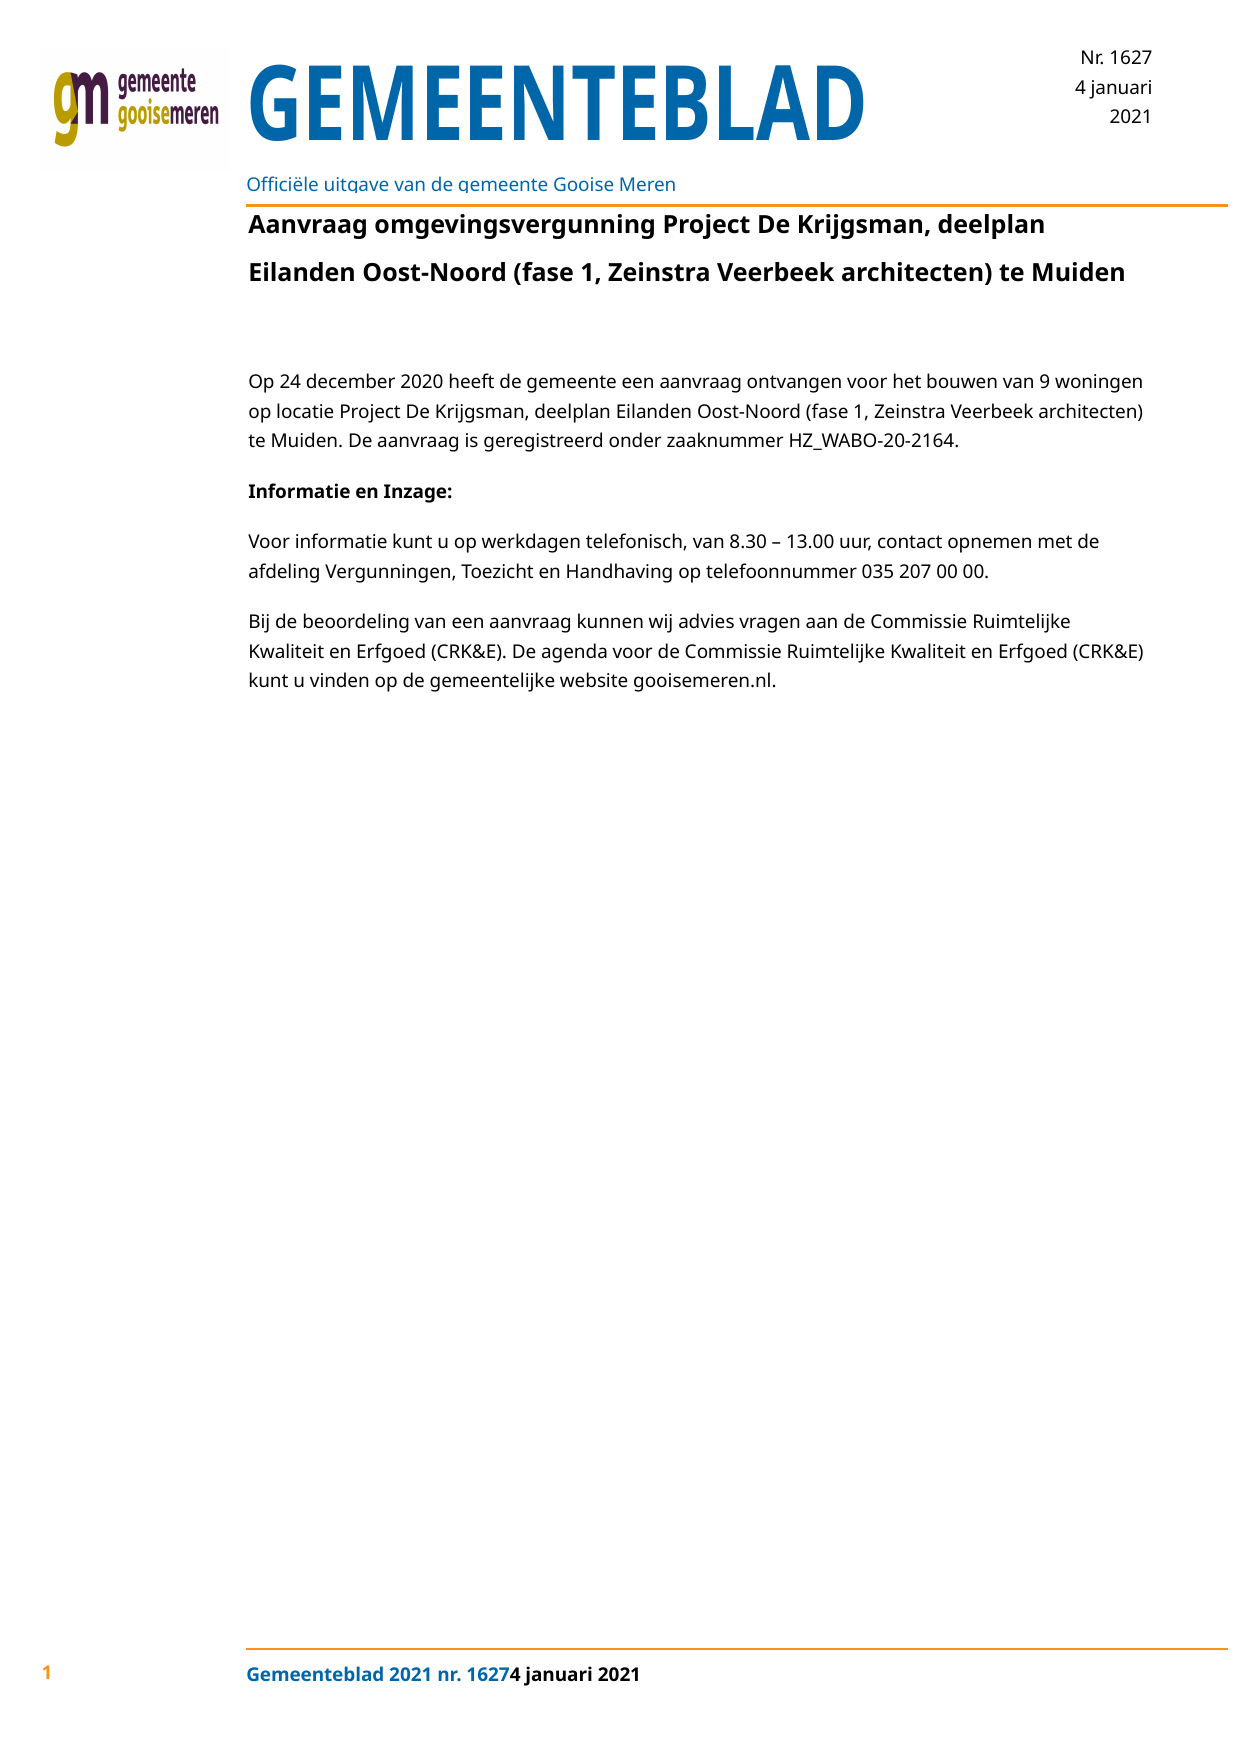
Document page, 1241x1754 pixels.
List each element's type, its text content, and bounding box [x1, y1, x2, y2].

text Informatie en Inzage: [248, 478, 1152, 504]
text Aanvraag omgevingsvergunning Project De Krijgsman, deelplan Eilanden Oost-Noord (fase 1, Zeinstra Veerbeek architecten) te Muiden [248, 207, 1152, 288]
text Bij de beoordeling van een aanvraag kunnen wij advies vragen aan de Commissie Ruimtelijke Kwaliteit en Erfgoed (CRK&E). De agenda voor de Commissie Ruimtelijke Kwaliteit en Erfgoed (CRK&E) kunt u vinden op de gemeentelijke website gooisemeren.nl. [248, 608, 1152, 693]
text Op 24 december 2020 heeft de gemeente een aanvraag ontvangen voor het bouwen van 9 woningen op locatie Project De Krijgsman, deelplan Eilanden Oost-Noord (fase 1, Zeinstra Veerbeek architecten) te Muiden. De aanvraag is geregistreerd onder zaaknummer HZ_WABO-20-2164. [248, 368, 1152, 453]
text Voor informatie kunt u op werkdagen telefonisch, van 8.30 – 13.00 uur, contact opnemen met de afdeling Vergunningen, Toezicht en Handhaving op telefoonnummer 035 207 00 00. [248, 528, 1152, 584]
picture [41, 47, 231, 172]
